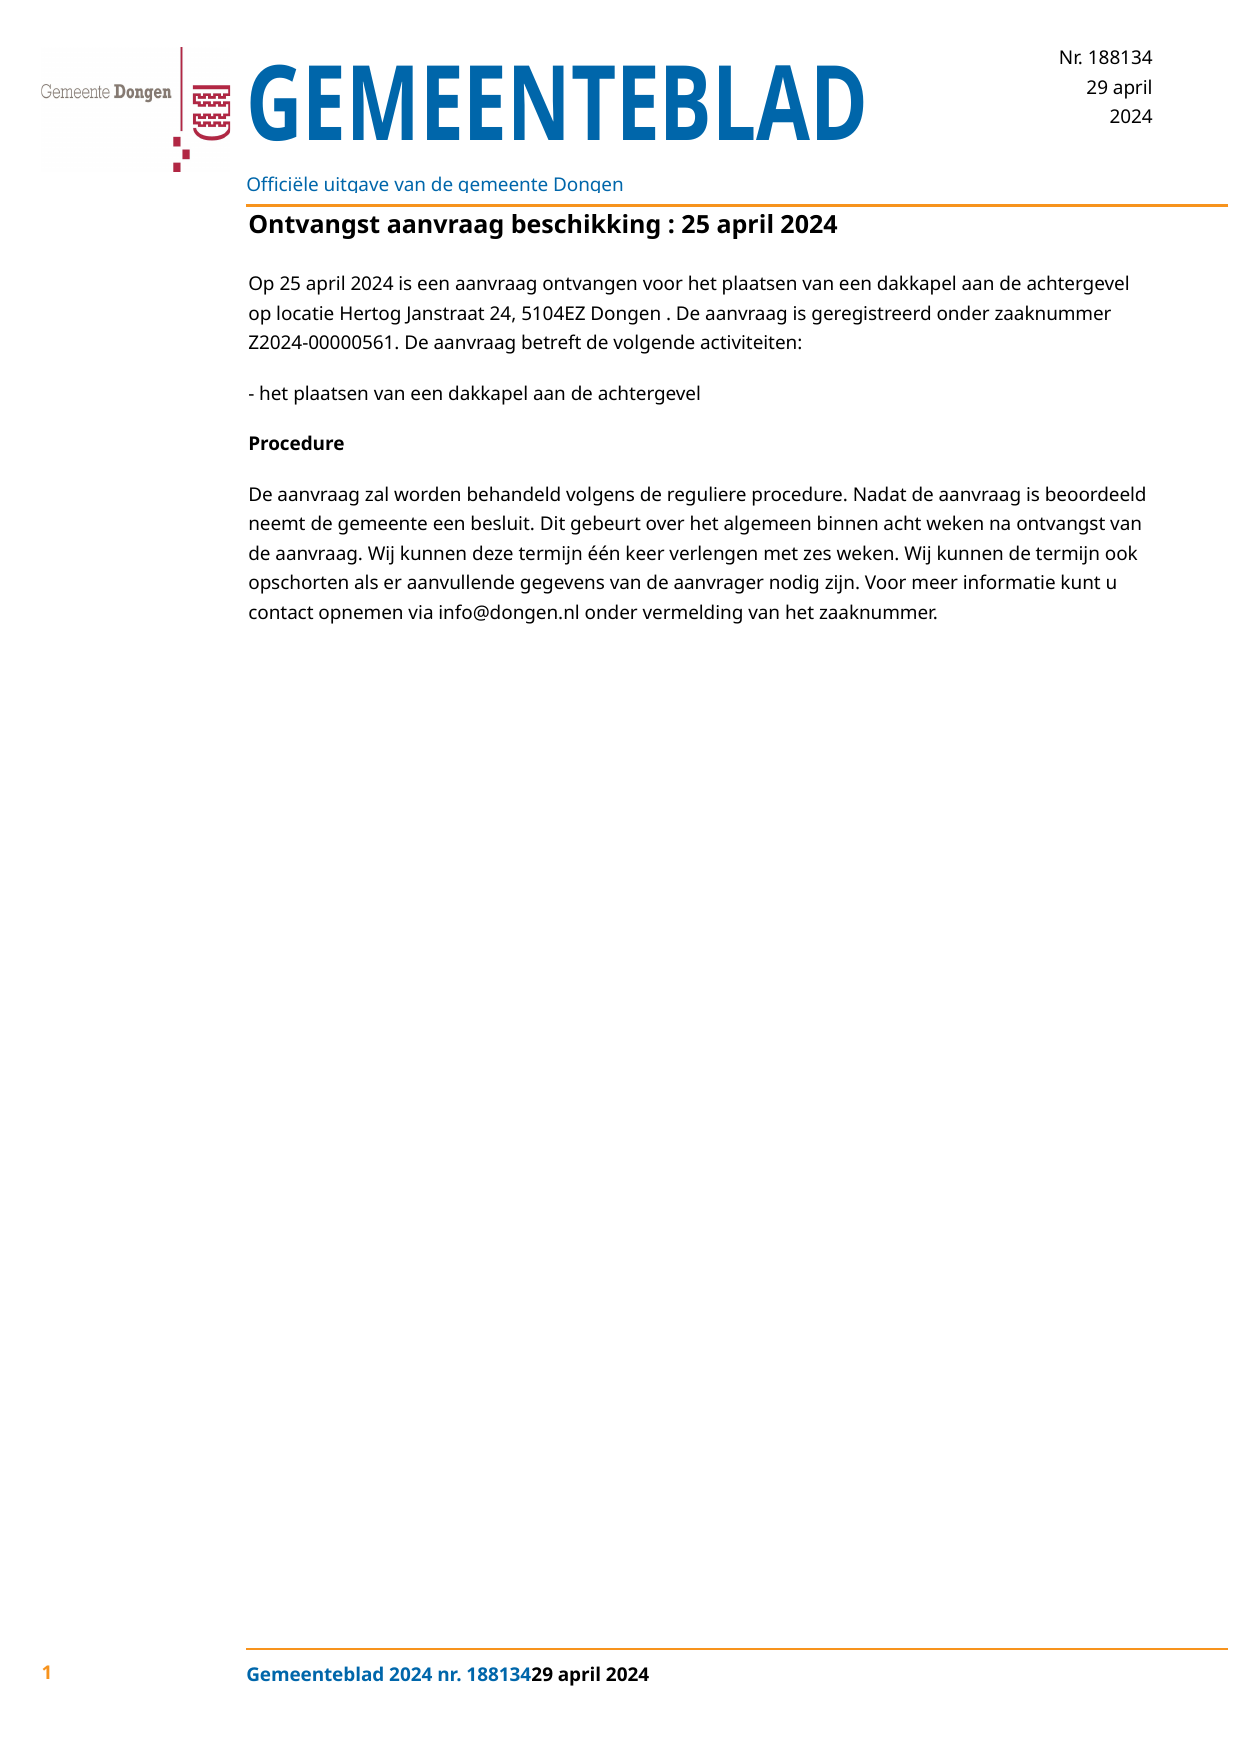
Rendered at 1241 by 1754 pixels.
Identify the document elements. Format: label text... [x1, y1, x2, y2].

text De aanvraag zal worden behandeld volgens de reguliere procedure. Nadat de aanvraag is beoordeeld neemt de gemeente een besluit. Dit gebeurt over het algemeen binnen acht weken na ontvangst van de aanvraag. Wij kunnen deze termijn één keer verlengen met zes weken. Wij kunnen de termijn ook opschorten als er aanvullende gegevens van de aanvrager nodig zijn. Voor meer informatie kunt u contact opnemen via info@dongen.nl onder vermelding van het zaaknummer. [248, 481, 1152, 625]
text Procedure [248, 430, 1152, 456]
picture [41, 47, 231, 172]
text Op 25 april 2024 is een aanvraag ontvangen voor het plaatsen van een dakkapel aan de achtergevel op locatie Hertog Janstraat 24, 5104EZ Dongen . De aanvraag is geregistreerd onder zaaknummer Z2024-00000561. De aanvraag betreft de volgende activiteiten: [248, 270, 1152, 355]
text Ontvangst aanvraag beschikking : 25 april 2024 [248, 207, 1152, 241]
text - het plaatsen van een dakkapel aan de achtergevel [248, 380, 1152, 406]
